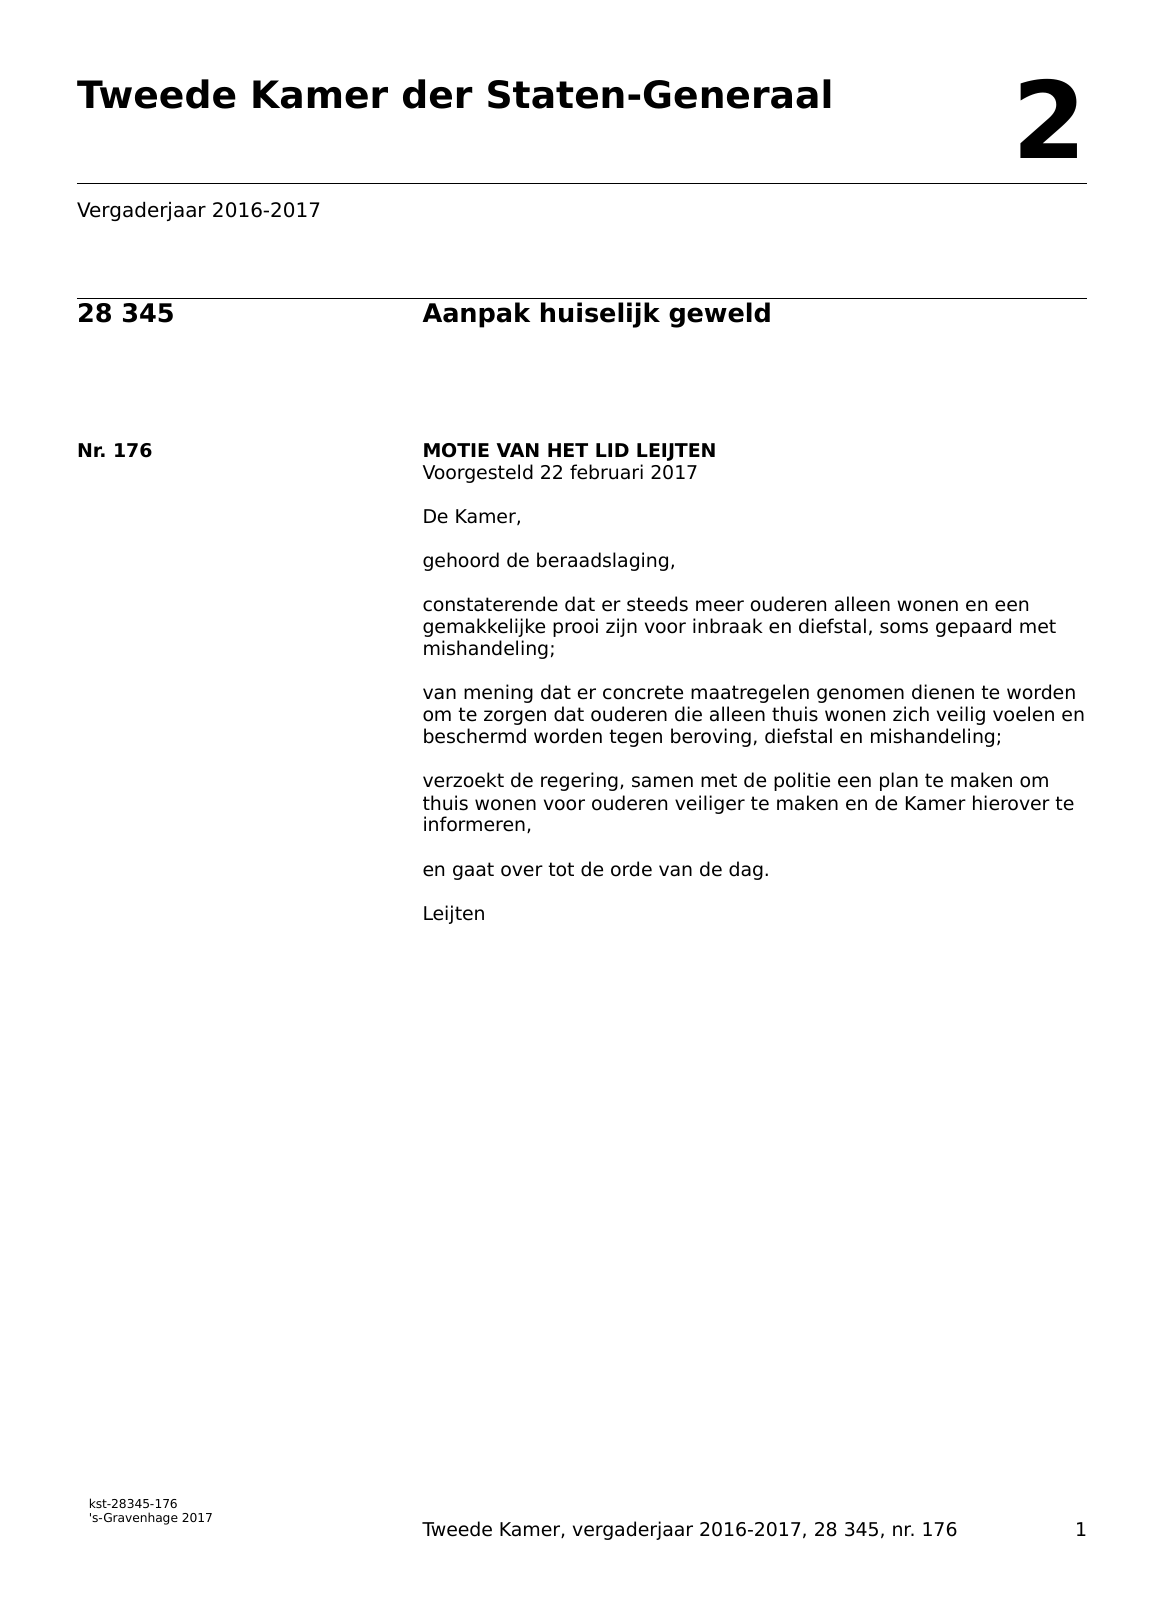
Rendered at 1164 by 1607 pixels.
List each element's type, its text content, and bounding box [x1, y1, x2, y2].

text De Kamer, [422, 506, 1087, 528]
table_cell Vergaderjaar 2016-2017 [77, 184, 1087, 298]
text en gaat over tot de orde van de dag. [422, 858, 1087, 881]
text kst-28345-176 [88, 1497, 323, 1511]
text Leijten [422, 903, 1087, 925]
text van mening dat er concrete maatregelen genomen dienen te worden om te zorgen dat ouderen die alleen thuis wonen zich veilig voelen en beschermd worden tegen beroving, diefstal en mishandeling; [422, 682, 1087, 748]
table_header Tweede Kamer der Staten-Generaal [77, 59, 886, 183]
text 's-Gravenhage 2017 [88, 1511, 323, 1525]
text Voorgesteld 22 februari 2017 [422, 462, 1087, 484]
subtitle 28 345 Aanpak huiselijk geweld [77, 299, 1087, 329]
text verzoekt de regering, samen met de politie een plan te maken om thuis wonen voor ouderen veiliger te maken en de Kamer hierover te informeren, [422, 770, 1087, 836]
subtitle Nr. 176 MOTIE VAN HET LID LEIJTEN [77, 440, 1087, 462]
table_header 2 [886, 59, 1087, 183]
text constaterende dat er steeds meer ouderen alleen wonen en een gemakkelijke prooi zijn voor inbraak en diefstal, soms gepaard met mishandeling; [422, 594, 1087, 660]
text gehoord de beraadslaging, [422, 550, 1087, 572]
